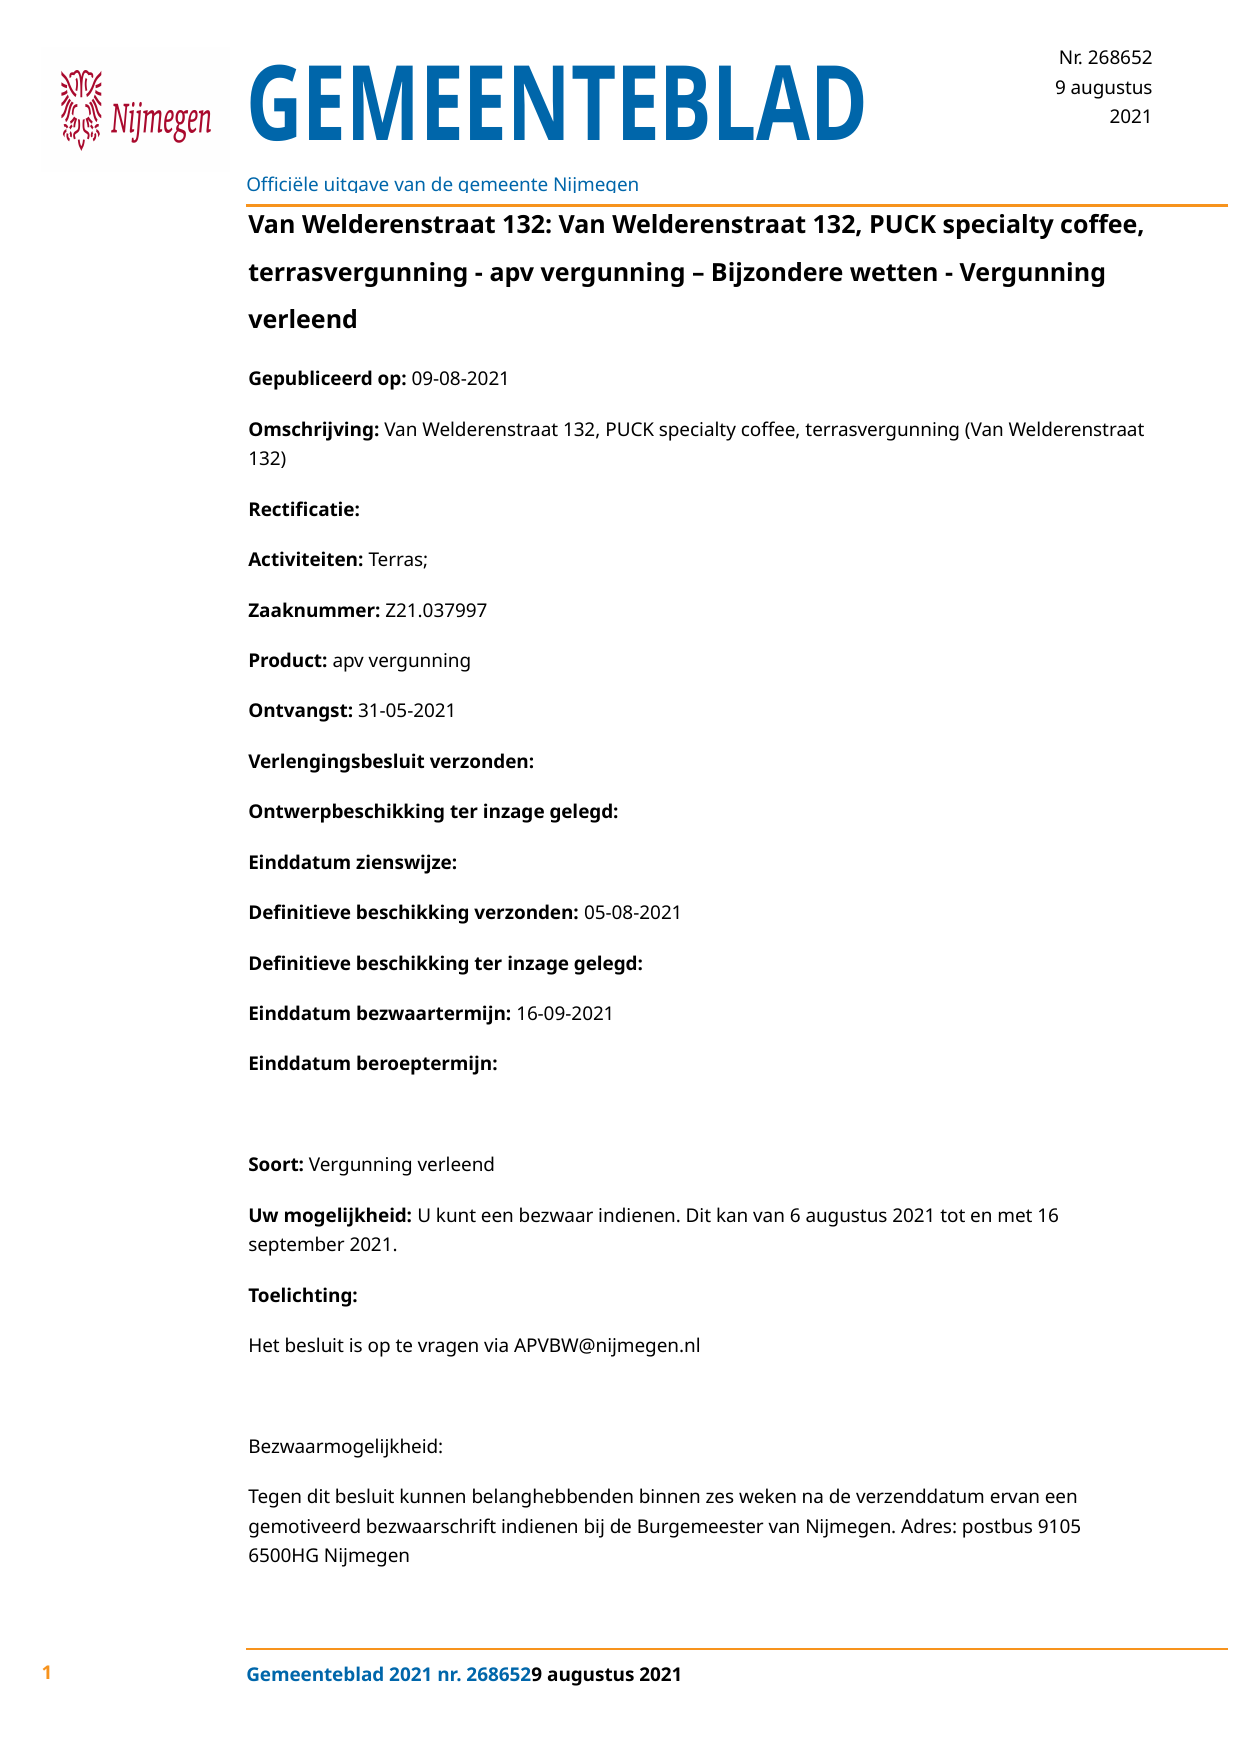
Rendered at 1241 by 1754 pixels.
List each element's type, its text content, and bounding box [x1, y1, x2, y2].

text Product: apv vergunning [248, 647, 1152, 673]
text Het besluit is op te vragen via APVBW@nijmegen.nl [248, 1332, 1152, 1358]
text Gepubliceerd op: 09-08-2021 [248, 366, 1152, 391]
text Soort: Vergunning verleend [248, 1151, 1152, 1177]
text Rectificatie: [248, 496, 1152, 522]
text Ontwerpbeschikking ter inzage gelegd: [248, 798, 1152, 824]
text Verlengingsbesluit verzonden: [248, 748, 1152, 774]
text Van Welderenstraat 132: Van Welderenstraat 132, PUCK specialty coffee, terrasvergunning - apv vergunning – Bijzondere wetten - Vergunning verleend [248, 207, 1152, 336]
text Toelichting: [248, 1282, 1152, 1307]
text Omschrijving: Van Welderenstraat 132, PUCK specialty coffee, terrasvergunning (Van Welderenstraat 132) [248, 416, 1152, 471]
picture [41, 47, 231, 172]
text Einddatum zienswijze: [248, 849, 1152, 874]
text Activiteiten: Terras; [248, 546, 1152, 572]
text Definitieve beschikking ter inzage gelegd: [248, 950, 1152, 975]
text Bezwaarmogelijkheid: [248, 1433, 1152, 1459]
text Einddatum bezwaartermijn: 16-09-2021 [248, 1000, 1152, 1026]
text Tegen dit besluit kunnen belanghebbenden binnen zes weken na de verzenddatum ervan een gemotiveerd bezwaarschrift indienen bij de Burgemeester van Nijmegen. Adres: postbus 9105 6500HG Nijmegen [248, 1483, 1152, 1568]
text Zaaknummer: Z21.037997 [248, 597, 1152, 622]
text Ontvangst: 31-05-2021 [248, 698, 1152, 723]
text Uw mogelijkheid: U kunt een bezwaar indienen. Dit kan van 6 augustus 2021 tot en met 16 september 2021. [248, 1202, 1152, 1257]
text Einddatum beroeptermijn: [248, 1051, 1152, 1076]
text Definitieve beschikking verzonden: 05-08-2021 [248, 899, 1152, 925]
